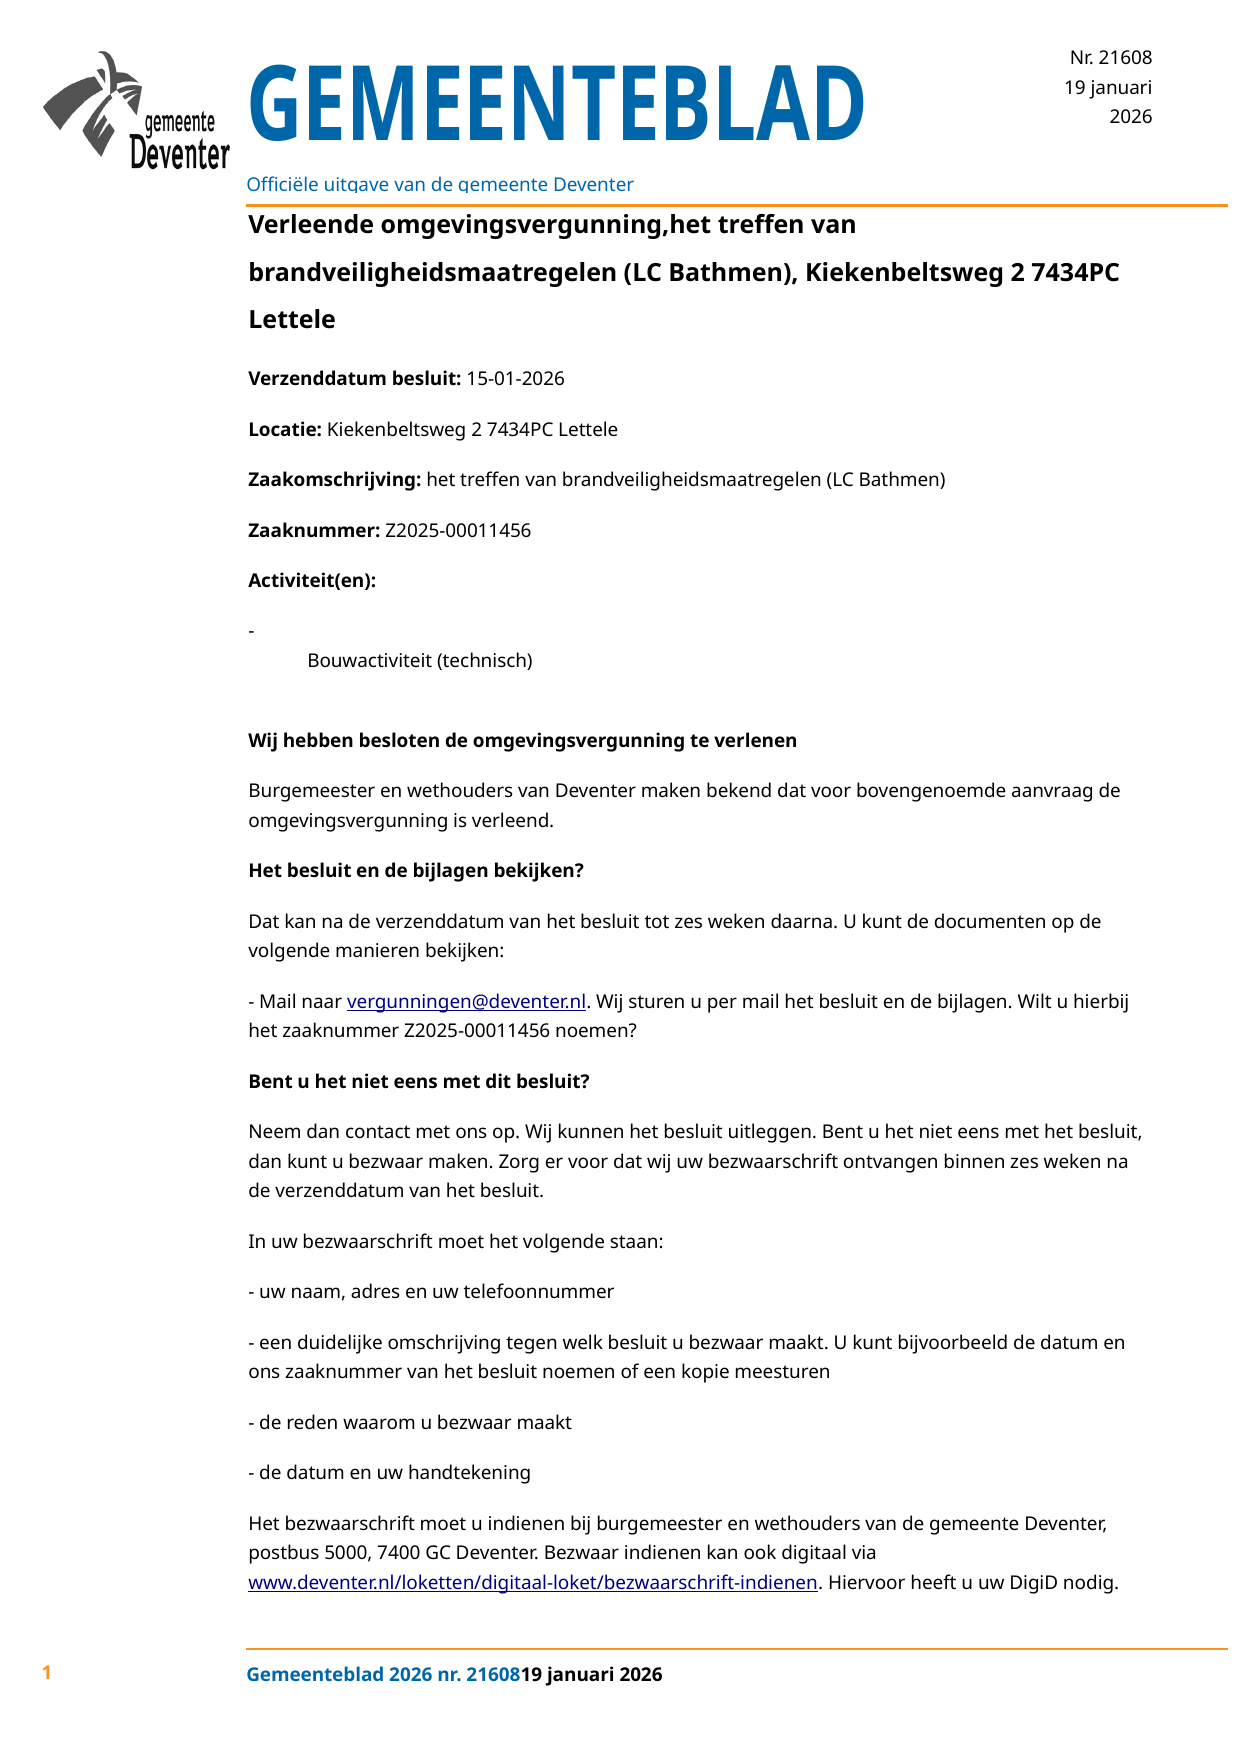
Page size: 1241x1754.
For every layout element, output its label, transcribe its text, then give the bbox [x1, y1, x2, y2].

text Zaakomschrijving: het treffen van brandveiligheidsmaatregelen (LC Bathmen) [248, 466, 1152, 492]
text Het besluit en de bijlagen bekijken? [248, 858, 1152, 883]
text Activiteit(en): [248, 567, 1152, 593]
text Het bezwaarschrift moet u indienen bij burgemeester en wethouders van de gemeente Deventer, postbus 5000, 7400 GC Deventer. Bezwaar indienen kan ook digitaal via www.deventer.nl/loketten/digitaal-loket/bezwaarschrift-indienen. Hiervoor heeft u uw DigiD nodig. [248, 1510, 1152, 1594]
text Dat kan na de verzenddatum van het besluit tot zes weken daarna. U kunt de documenten op de volgende manieren bekijken: [248, 908, 1152, 963]
text - uw naam, adres en uw telefoonnummer [248, 1278, 1152, 1304]
text - een duidelijke omschrijving tegen welk besluit u bezwaar maakt. U kunt bijvoorbeeld de datum en ons zaaknummer van het besluit noemen of een kopie meesturen [248, 1329, 1152, 1384]
list Bouwactiviteit (technisch) [248, 647, 1152, 673]
text Neem dan contact met ons op. Wij kunnen het besluit uitleggen. Bent u het niet eens met het besluit, dan kunt u bezwaar maken. Zorg er voor dat wij uw bezwaarschrift ontvangen binnen zes weken na de verzenddatum van het besluit. [248, 1118, 1152, 1203]
text - Mail naar vergunningen@deventer.nl. Wij sturen u per mail het besluit en de bijlagen. Wilt u hierbij het zaaknummer Z2025-00011456 noemen? [248, 988, 1152, 1043]
text - de reden waarom u bezwaar maakt [248, 1409, 1152, 1434]
text Bent u het niet eens met dit besluit? [248, 1068, 1152, 1094]
text - de datum en uw handtekening [248, 1459, 1152, 1485]
text Verleende omgevingsvergunning,het treffen van brandveiligheidsmaatregelen (LC Bathmen), Kiekenbeltsweg 2 7434PC Lettele [248, 207, 1152, 336]
text In uw bezwaarschrift moet het volgende staan: [248, 1228, 1152, 1254]
text Zaaknummer: Z2025-00011456 [248, 517, 1152, 542]
text Wij hebben besloten de omgevingsvergunning te verlenen [248, 727, 1152, 753]
text Verzenddatum besluit: 15-01-2026 [248, 366, 1152, 391]
picture [41, 47, 231, 172]
text Locatie: Kiekenbeltsweg 2 7434PC Lettele [248, 416, 1152, 442]
text Burgemeester en wethouders van Deventer maken bekend dat voor bovengenoemde aanvraag de omgevingsvergunning is verleend. [248, 778, 1152, 833]
